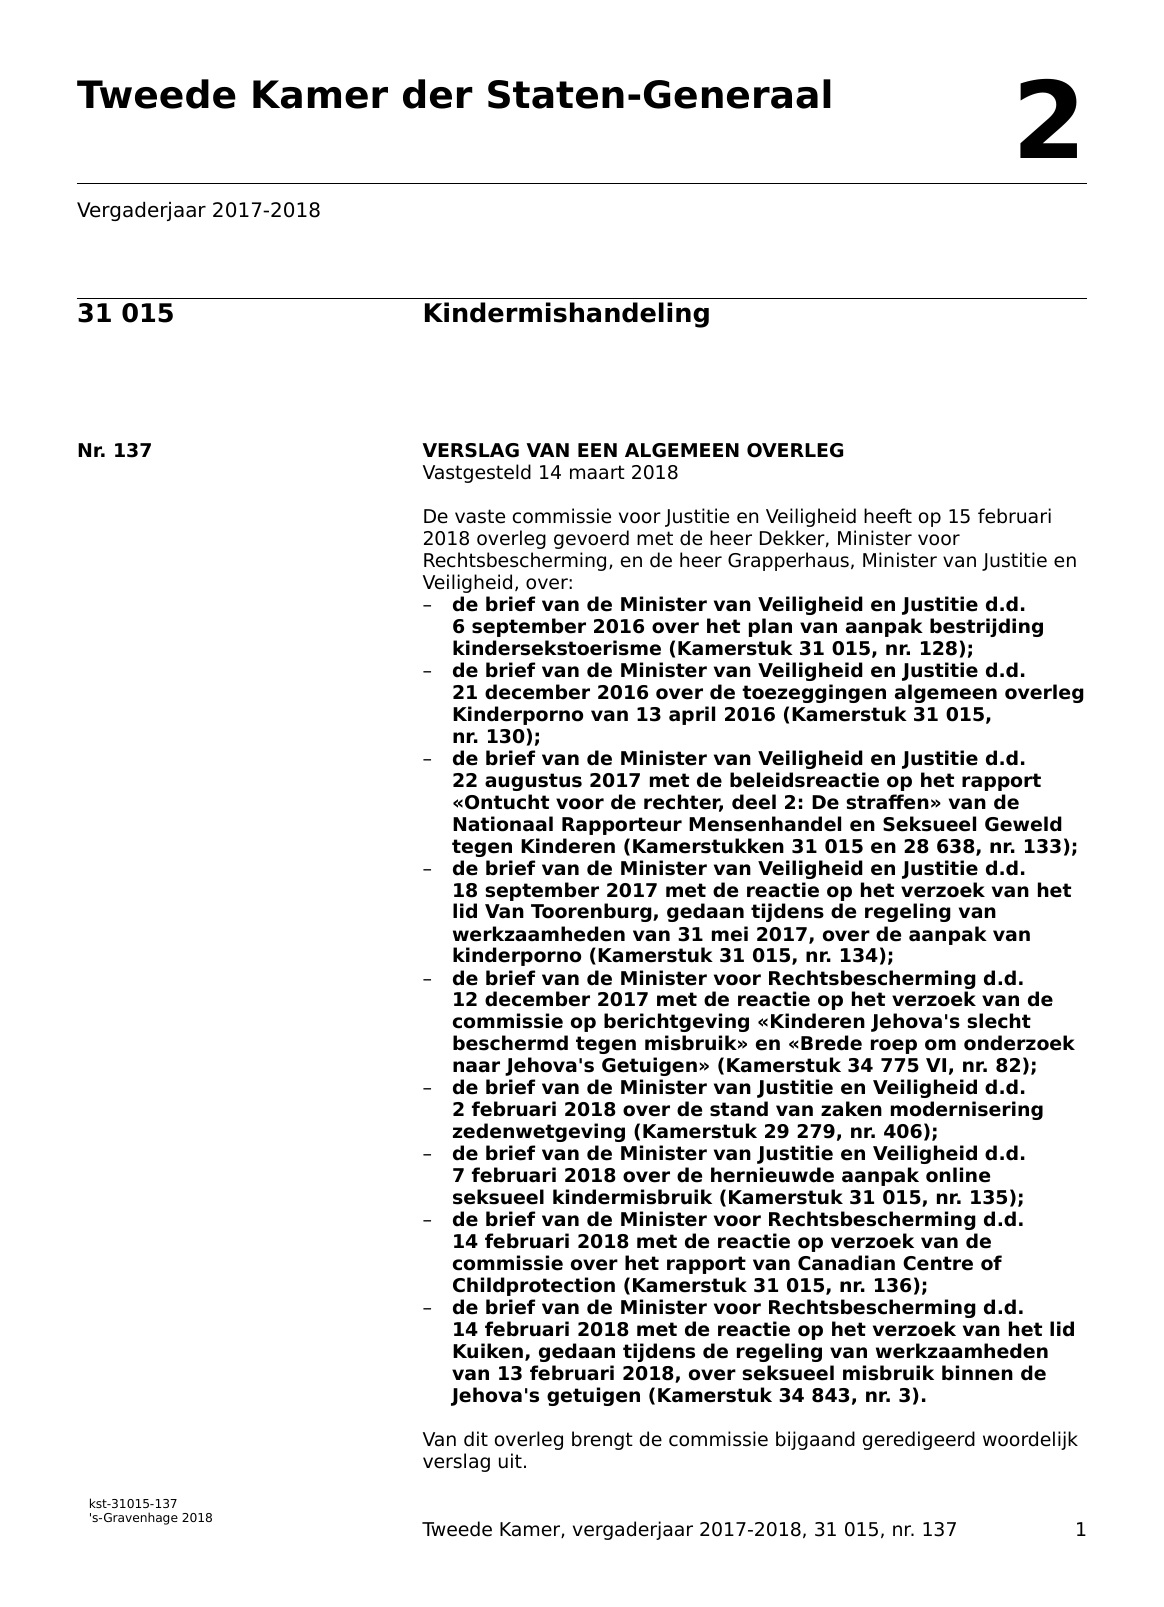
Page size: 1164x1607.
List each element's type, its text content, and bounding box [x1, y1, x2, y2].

text – de brief van de Minister van Veiligheid en Justitie d.d. 18 september 2017 met de reactie op het verzoek van het lid Van Toorenburg, gedaan tijdens de regeling van werkzaamheden van 31 mei 2017, over de aanpak van kinderporno (Kamerstuk 31 015, nr. 134); [422, 857, 1087, 967]
text – de brief van de Minister van Veiligheid en Justitie d.d. 6 september 2016 over het plan van aanpak bestrijding kindersekstoerisme (Kamerstuk 31 015, nr. 128); [422, 594, 1087, 660]
text 's-Gravenhage 2018 [88, 1511, 323, 1525]
text De vaste commissie voor Justitie en Veiligheid heeft op 15 februari 2018 overleg gevoerd met de heer Dekker, Minister voor Rechtsbescherming, en de heer Grapperhaus, Minister van Justitie en Veiligheid, over: [422, 506, 1087, 594]
subtitle 31 015 Kindermishandeling [77, 299, 1087, 329]
text – de brief van de Minister van Justitie en Veiligheid d.d. 7 februari 2018 over de hernieuwde aanpak online seksueel kindermisbruik (Kamerstuk 31 015, nr. 135); [422, 1143, 1087, 1209]
subtitle Nr. 137 VERSLAG VAN EEN ALGEMEEN OVERLEG [77, 440, 1087, 462]
text – de brief van de Minister van Veiligheid en Justitie d.d. 21 december 2016 over de toezeggingen algemeen overleg Kinderporno van 13 april 2016 (Kamerstuk 31 015, nr. 130); [422, 660, 1087, 748]
table_header Tweede Kamer der Staten-Generaal [77, 59, 886, 183]
text – de brief van de Minister voor Rechtsbescherming d.d. 14 februari 2018 met de reactie op het verzoek van het lid Kuiken, gedaan tijdens de regeling van werkzaamheden van 13 februari 2018, over seksueel misbruik binnen de Jehova's getuigen (Kamerstuk 34 843, nr. 3). [422, 1297, 1087, 1407]
text Vastgesteld 14 maart 2018 [422, 462, 1087, 484]
text – de brief van de Minister voor Rechtsbescherming d.d. 12 december 2017 met de reactie op het verzoek van de commissie op berichtgeving «Kinderen Jehova's slecht beschermd tegen misbruik» en «Brede roep om onderzoek naar Jehova's Getuigen» (Kamerstuk 34 775 VI, nr. 82); [422, 967, 1087, 1077]
text – de brief van de Minister van Justitie en Veiligheid d.d. 2 februari 2018 over de stand van zaken modernisering zedenwetgeving (Kamerstuk 29 279, nr. 406); [422, 1077, 1087, 1143]
table_cell Vergaderjaar 2017-2018 [77, 184, 1087, 298]
text kst-31015-137 [88, 1497, 323, 1511]
table_header 2 [886, 59, 1087, 183]
text Van dit overleg brengt de commissie bijgaand geredigeerd woordelijk verslag uit. [422, 1429, 1087, 1473]
text – de brief van de Minister voor Rechtsbescherming d.d. 14 februari 2018 met de reactie op verzoek van de commissie over het rapport van Canadian Centre of Childprotection (Kamerstuk 31 015, nr. 136); [422, 1209, 1087, 1297]
text – de brief van de Minister van Veiligheid en Justitie d.d. 22 augustus 2017 met de beleidsreactie op het rapport «Ontucht voor de rechter, deel 2: De straffen» van de Nationaal Rapporteur Mensenhandel en Seksueel Geweld tegen Kinderen (Kamerstukken 31 015 en 28 638, nr. 133); [422, 748, 1087, 857]
